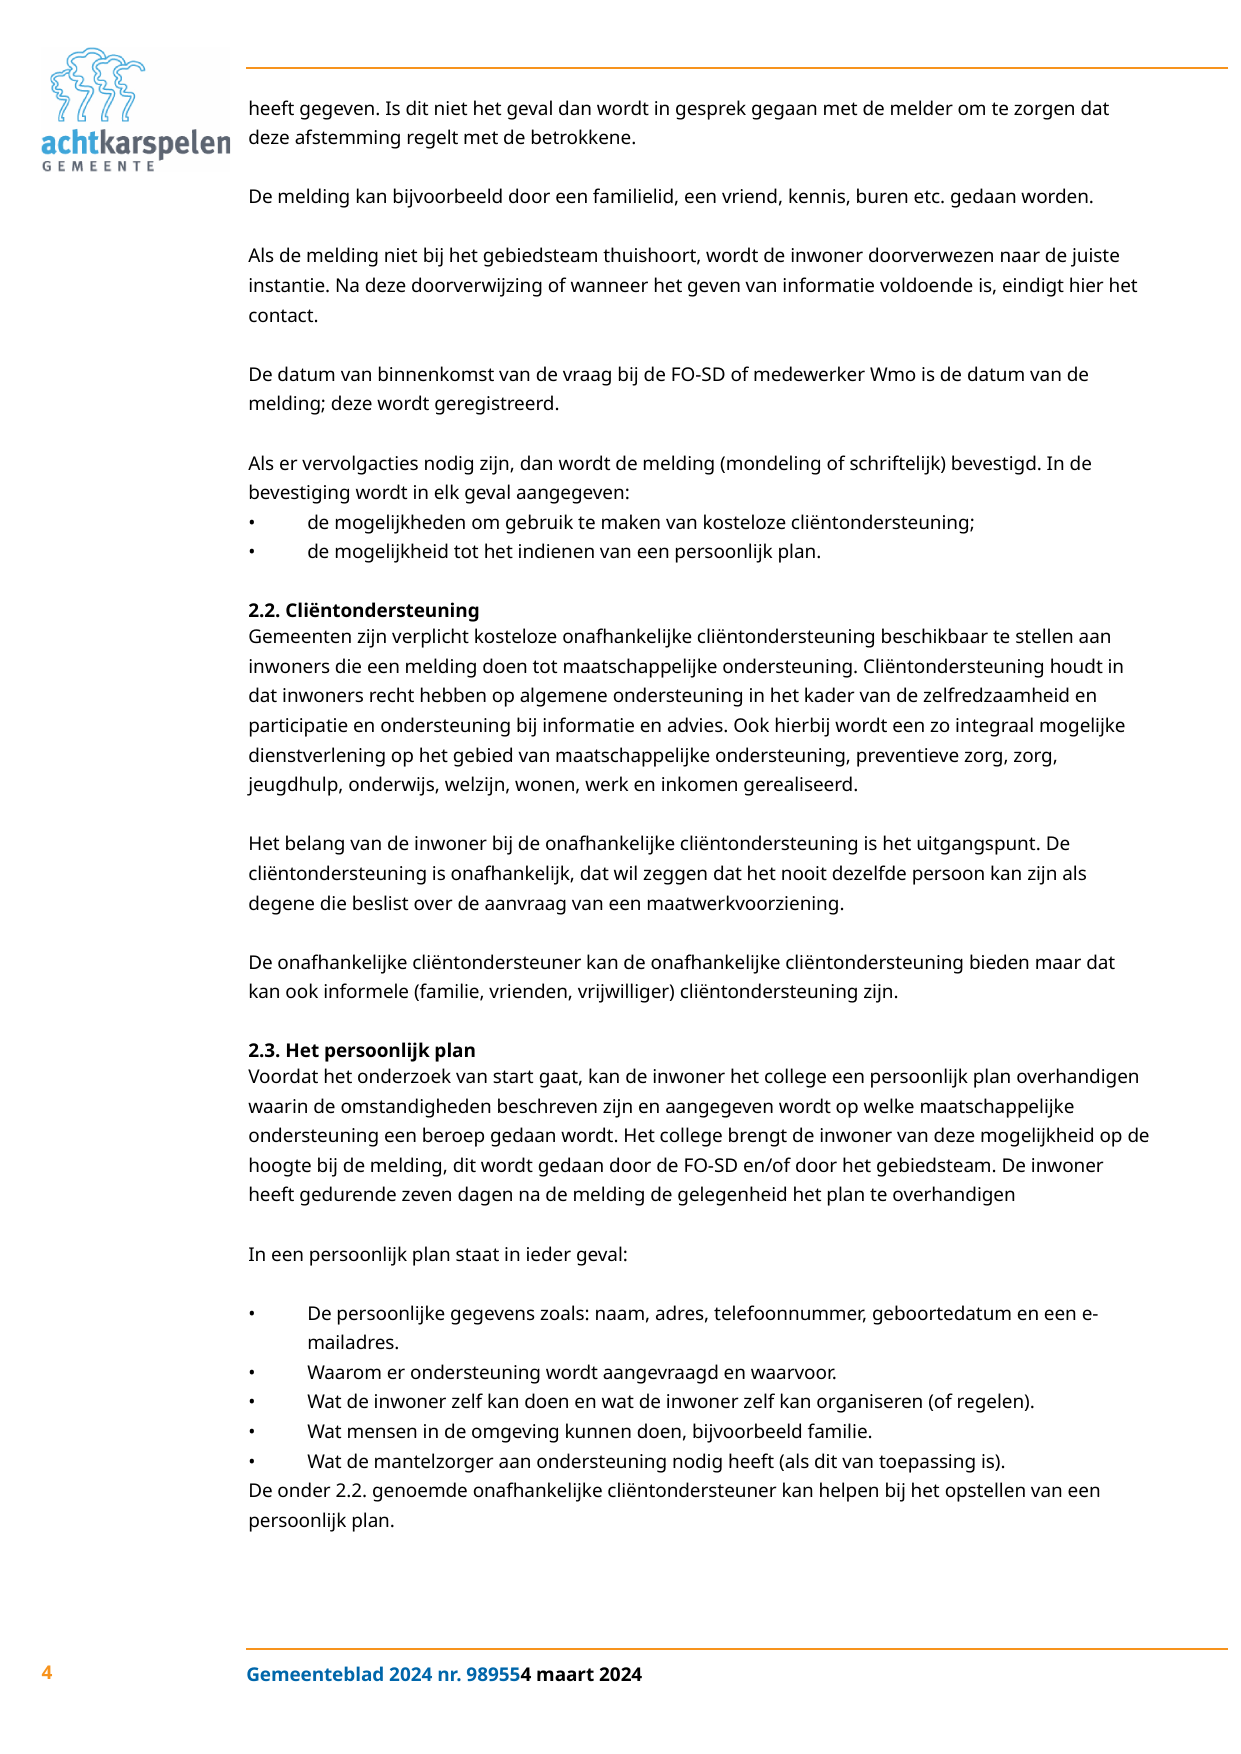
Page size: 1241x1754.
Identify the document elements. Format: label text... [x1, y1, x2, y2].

picture [41, 47, 231, 172]
list de mogelijkheid tot het indienen van een persoonlijk plan. [248, 538, 1152, 564]
text Het belang van de inwoner bij de onafhankelijke cliëntondersteuning is het uitgangspunt. De cliëntondersteuning is onafhankelijk, dat wil zeggen dat het nooit dezelfde persoon kan zijn als degene die beslist over de aanvraag van een maatwerkvoorziening. [248, 831, 1152, 915]
list de mogelijkheden om gebruik te maken van kosteloze cliëntondersteuning; [248, 509, 1152, 535]
text In een persoonlijk plan staat in ieder geval: [248, 1241, 1152, 1267]
text heeft gegeven. Is dit niet het geval dan wordt in gesprek gegaan met de melder om te zorgen dat deze afstemming regelt met de betrokkene. [248, 95, 1152, 150]
list Wat mensen in de omgeving kunnen doen, bijvoorbeeld familie. [248, 1418, 1152, 1444]
list De persoonlijke gegevens zoals: naam, adres, telefoonnummer, geboortedatum en een e-mailadres. [248, 1300, 1152, 1355]
list Wat de inwoner zelf kan doen en wat de inwoner zelf kan organiseren (of regelen). [248, 1389, 1152, 1414]
text Als er vervolgacties nodig zijn, dan wordt de melding (mondeling of schriftelijk) bevestigd. In de bevestiging wordt in elk geval aangegeven: [248, 450, 1152, 505]
text Gemeenten zijn verplicht kosteloze onafhankelijke cliëntondersteuning beschikbaar te stellen aan inwoners die een melding doen tot maatschappelijke ondersteuning. Cliëntondersteuning houdt in dat inwoners recht hebben op algemene ondersteuning in het kader van de zelfredzaamheid en participatie en ondersteuning bij informatie en advies. Ook hierbij wordt een zo integraal mogelijke dienstverlening op het gebied van maatschappelijke ondersteuning, preventieve zorg, zorg, jeugdhulp, onderwijs, welzijn, wonen, werk en inkomen gerealiseerd. [248, 623, 1152, 797]
text 2.3. Het persoonlijk plan [248, 1038, 1152, 1063]
text Als de melding niet bij het gebiedsteam thuishoort, wordt de inwoner doorverwezen naar de juiste instantie. Na deze doorverwijzing of wanneer het geven van informatie voldoende is, eindigt hier het contact. [248, 243, 1152, 328]
list Waarom er ondersteuning wordt aangevraagd en waarvoor. [248, 1359, 1152, 1385]
text De onafhankelijke cliëntondersteuner kan de onafhankelijke cliëntondersteuning bieden maar dat kan ook informele (familie, vrienden, vrijwilliger) cliëntondersteuning zijn. [248, 949, 1152, 1004]
text 2.2. Cliëntondersteuning [248, 598, 1152, 623]
text Voordat het onderzoek van start gaat, kan de inwoner het college een persoonlijk plan overhandigen waarin de omstandigheden beschreven zijn en aangegeven wordt op welke maatschappelijke ondersteuning een beroep gedaan wordt. Het college brengt de inwoner van deze mogelijkheid op de hoogte bij de melding, dit wordt gedaan door de FO-SD en/of door het gebiedsteam. De inwoner heeft gedurende zeven dagen na de melding de gelegenheid het plan te overhandigen [248, 1063, 1152, 1207]
text De melding kan bijvoorbeeld door een familielid, een vriend, kennis, buren etc. gedaan worden. [248, 183, 1152, 209]
text De onder 2.2. genoemde onafhankelijke cliëntondersteuner kan helpen bij het opstellen van een persoonlijk plan. [248, 1477, 1152, 1533]
text De datum van binnenkomst van de vraag bij de FO-SD of medewerker Wmo is de datum van de melding; deze wordt geregistreerd. [248, 361, 1152, 416]
list Wat de mantelzorger aan ondersteuning nodig heeft (als dit van toepassing is). [248, 1448, 1152, 1474]
